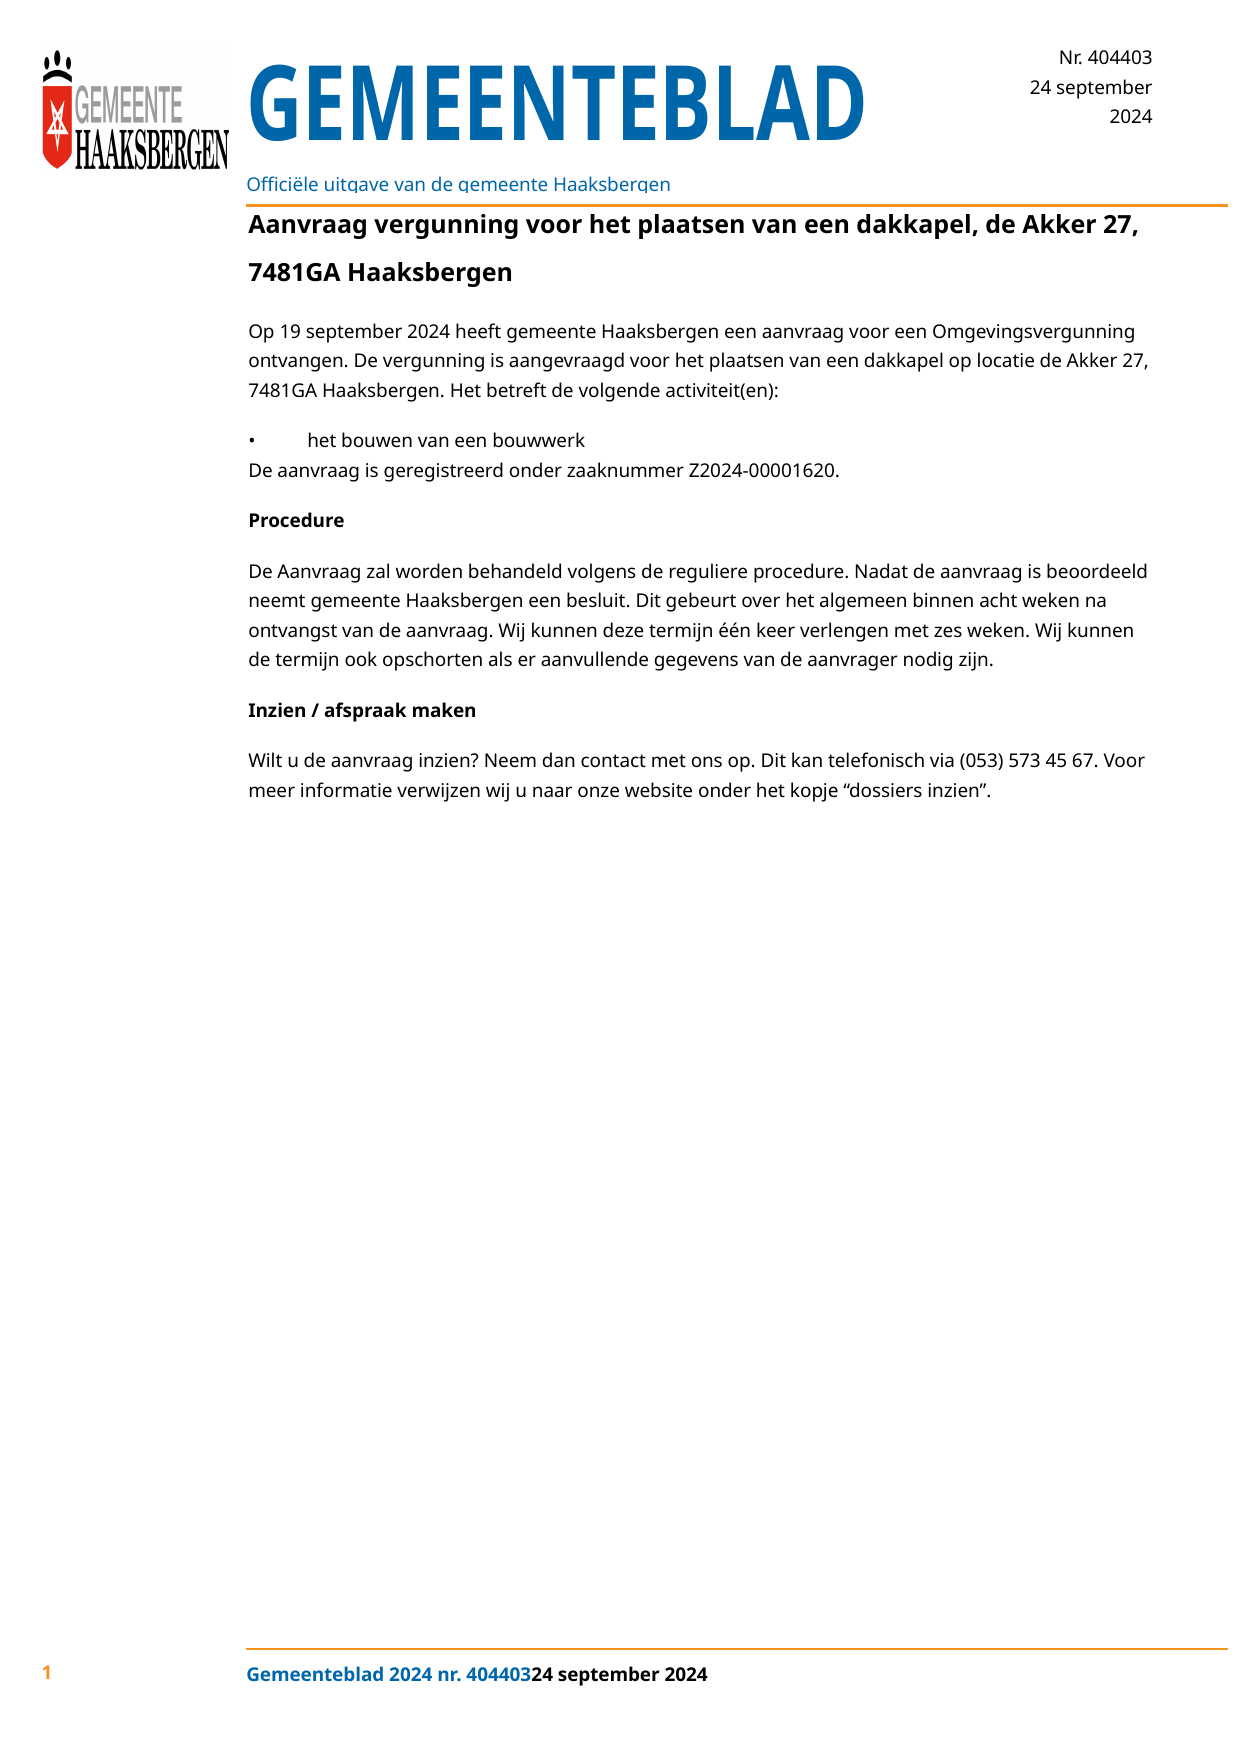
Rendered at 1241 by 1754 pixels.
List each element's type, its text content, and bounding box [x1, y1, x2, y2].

list het bouwen van een bouwwerk [248, 427, 1152, 453]
picture [41, 47, 231, 172]
text Wilt u de aanvraag inzien? Neem dan contact met ons op. Dit kan telefonisch via (053) 573 45 67. Voor meer informatie verwijzen wij u naar onze website onder het kopje “dossiers inzien”. [248, 747, 1152, 803]
text Op 19 september 2024 heeft gemeente Haaksbergen een aanvraag voor een Omgevingsvergunning ontvangen. De vergunning is aangevraagd voor het plaatsen van een dakkapel op locatie de Akker 27, 7481GA Haaksbergen. Het betreft de volgende activiteit(en): [248, 318, 1152, 403]
text Procedure [248, 507, 1152, 533]
text Inzien / afspraak maken [248, 697, 1152, 723]
text Aanvraag vergunning voor het plaatsen van een dakkapel, de Akker 27, 7481GA Haaksbergen [248, 207, 1152, 288]
text De aanvraag is geregistreerd onder zaaknummer Z2024-00001620. [248, 457, 1152, 483]
text De Aanvraag zal worden behandeld volgens de reguliere procedure. Nadat de aanvraag is beoordeeld neemt gemeente Haaksbergen een besluit. Dit gebeurt over het algemeen binnen acht weken na ontvangst van de aanvraag. Wij kunnen deze termijn één keer verlengen met zes weken. Wij kunnen de termijn ook opschorten als er aanvullende gegevens van de aanvrager nodig zijn. [248, 558, 1152, 672]
